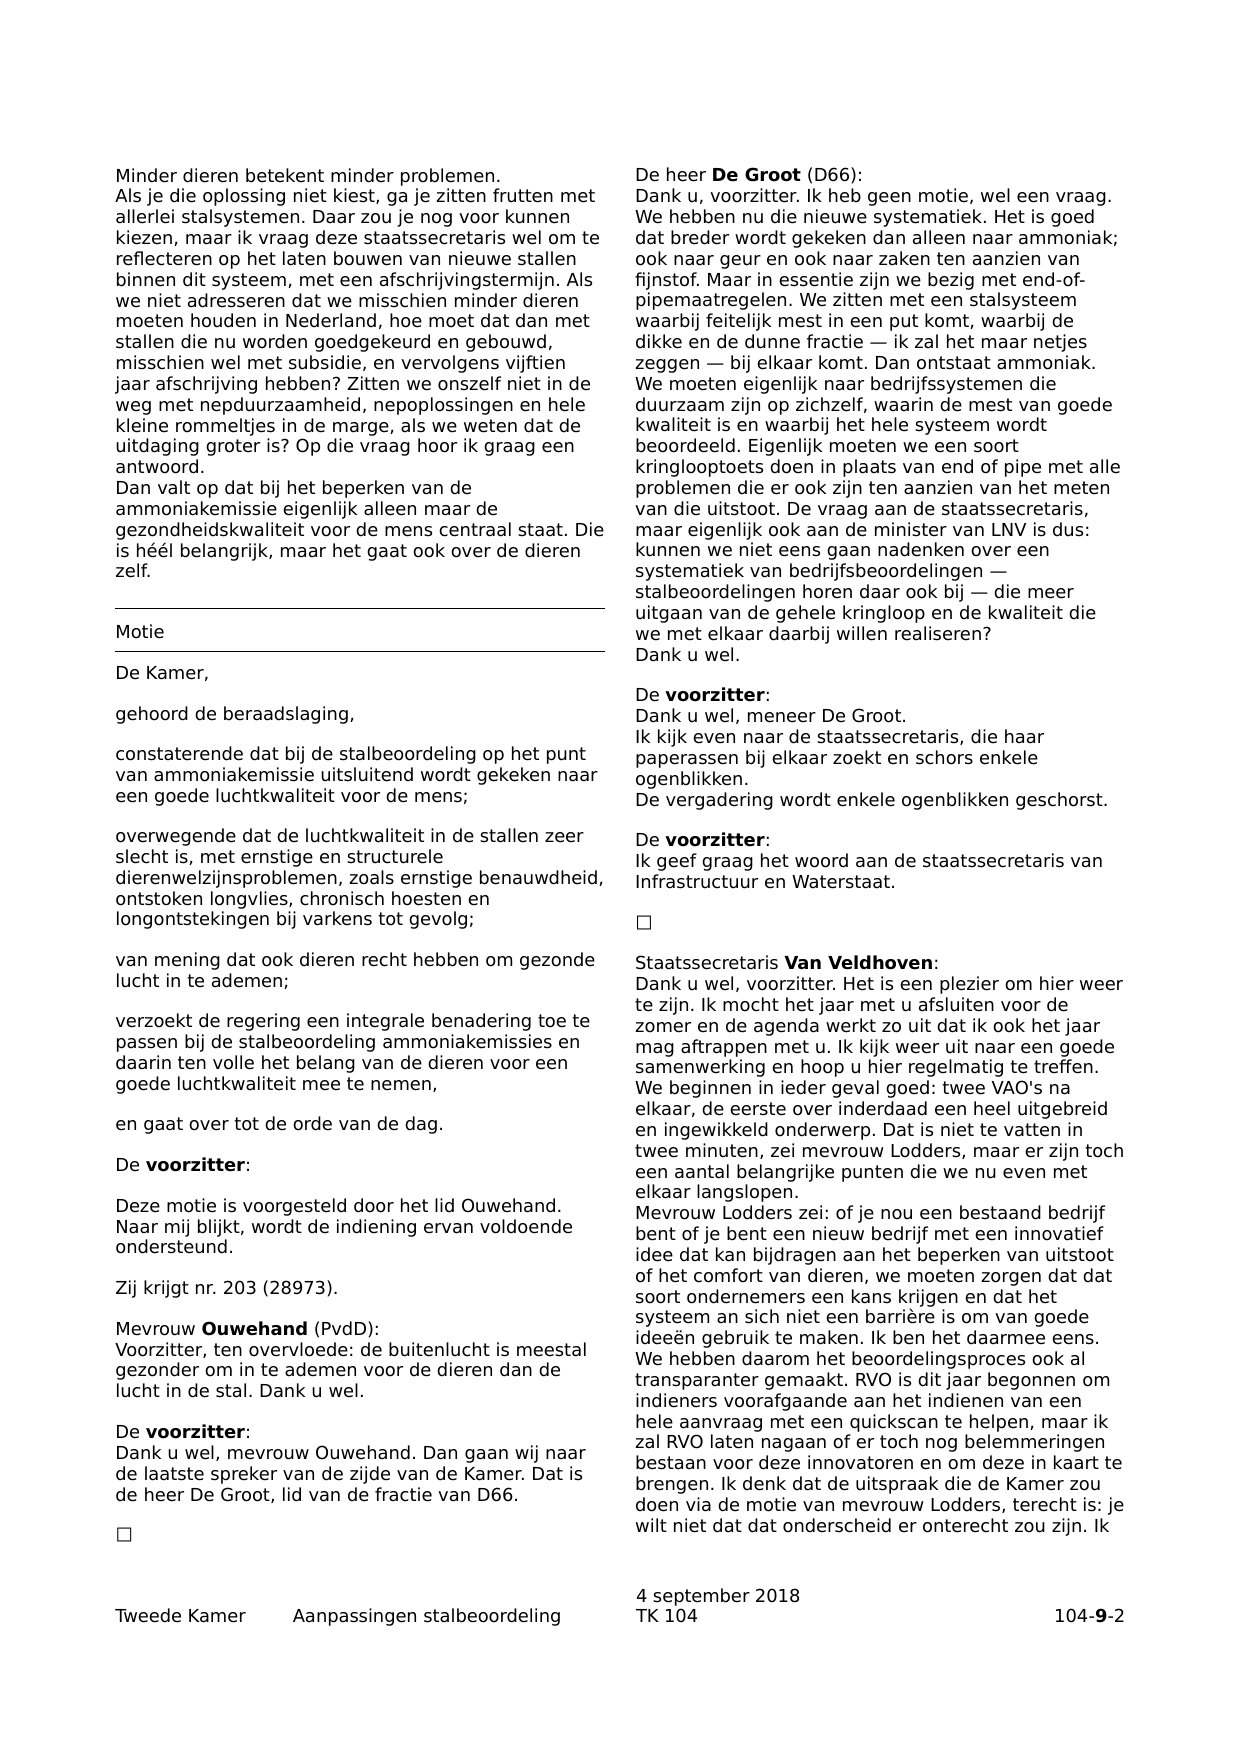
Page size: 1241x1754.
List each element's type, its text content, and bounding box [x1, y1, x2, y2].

text Mevrouw Ouwehand (PvdD): [115, 1319, 605, 1339]
text Dank u wel. [635, 644, 1125, 665]
text gehoord de beraadslaging, [115, 703, 605, 724]
text Dank u wel, meneer De Groot. [635, 706, 1125, 727]
text constaterende dat bij de stalbeoordeling op het punt van ammoniakemissie uitsluitend wordt gekeken naar een goede luchtkwaliteit voor de mens; [115, 744, 605, 806]
text Dank u, voorzitter. Ik heb geen motie, wel een vraag. We hebben nu die nieuwe systematiek. Het is goed dat breder wordt gekeken dan alleen naar ammoniak; ook naar geur en ook naar zaken ten aanzien van fijnstof. Maar in essentie zijn we bezig met end-of-pipemaatregelen. We zitten met een stalsysteem waarbij feitelijk mest in een put komt, waarbij de dikke en de dunne fractie — ik zal het maar netjes zeggen — bij elkaar komt. Dan ontstaat ammoniak. We moeten eigenlijk naar bedrijfssystemen die duurzaam zijn op zichzelf, waarin de mest van goede kwaliteit is en waarbij het hele systeem wordt beoordeeld. Eigenlijk moeten we een soort kringlooptoets doen in plaats van end of pipe met alle problemen die er ook zijn ten aanzien van het meten van die uitstoot. De vraag aan de staatssecretaris, maar eigenlijk ook aan de minister van LNV is dus: kunnen we niet eens gaan nadenken over een systematiek van bedrijfsbeoordelingen — stalbeoordelingen horen daar ook bij — die meer uitgaan van de gehele kringloop en de kwaliteit die we met elkaar daarbij willen realiseren? [635, 186, 1125, 644]
text De voorzitter: [635, 685, 1125, 706]
text van mening dat ook dieren recht hebben om gezonde lucht in te ademen; [115, 950, 605, 991]
text verzoekt de regering een integrale benadering toe te passen bij de stalbeoordeling ammoniakemissies en daarin ten volle het belang van de dieren voor een goede luchtkwaliteit mee te nemen, [115, 1011, 605, 1094]
text ⬜ [115, 1525, 605, 1546]
text en gaat over tot de orde van de dag. [115, 1114, 605, 1135]
text Staatssecretaris Van Veldhoven: [635, 953, 1125, 974]
text ⬜ [635, 912, 1125, 933]
text Dan valt op dat bij het beperken van de ammoniakemissie eigenlijk alleen maar de gezondheidskwaliteit voor de mens centraal staat. Die is héél belangrijk, maar het gaat ook over de dieren zelf. [115, 478, 605, 582]
text De voorzitter: [635, 830, 1125, 851]
text De vergadering wordt enkele ogenblikken geschorst. [635, 789, 1125, 810]
text Als je die oplossing niet kiest, ga je zitten frutten met allerlei stalsystemen. Daar zou je nog voor kunnen kiezen, maar ik vraag deze staatssecretaris wel om te reflecteren op het laten bouwen van nieuwe stallen binnen dit systeem, met een afschrijvingstermijn. Als we niet adresseren dat we misschien minder dieren moeten houden in Nederland, hoe moet dat dan met stallen die nu worden goedgekeurd en gebouwd, misschien wel met subsidie, en vervolgens vijftien jaar afschrijving hebben? Zitten we onszelf niet in de weg met nepduurzaamheid, nepoplossingen en hele kleine rommeltjes in de marge, als we weten dat de uitdaging groter is? Op die vraag hoor ik graag een antwoord. [115, 186, 605, 478]
text Minder dieren betekent minder problemen. [115, 165, 605, 186]
text Zij krijgt nr. 203 (28973). [115, 1278, 605, 1299]
text Motie [115, 622, 605, 643]
text De voorzitter: [115, 1155, 605, 1176]
text Deze motie is voorgesteld door het lid Ouwehand. Naar mij blijkt, wordt de indiening ervan voldoende ondersteund. [115, 1196, 605, 1258]
text Mevrouw Lodders zei: of je nou een bestaand bedrijf bent of je bent een nieuw bedrijf met een innovatief idee dat kan bijdragen aan het beperken van uitstoot of het comfort van dieren, we moeten zorgen dat dat soort ondernemers een kans krijgen en dat het systeem an sich niet een barrière is om van goede ideeën gebruik te maken. Ik ben het daarmee eens. We hebben daarom het beoordelingsproces ook al transparanter gemaakt. RVO is dit jaar begonnen om indieners voorafgaande aan het indienen van een hele aanvraag met een quickscan te helpen, maar ik zal RVO laten nagaan of er toch nog belemmeringen bestaan voor deze innovatoren en om deze in kaart te brengen. Ik denk dat de uitspraak die de Kamer zou doen via de motie van mevrouw Lodders, terecht is: je wilt niet dat dat onderscheid er onterecht zou zijn. Ik [635, 1203, 1125, 1536]
text Dank u wel, mevrouw Ouwehand. Dan gaan wij naar de laatste spreker van de zijde van de Kamer. Dat is de heer De Groot, lid van de fractie van D66. [115, 1443, 605, 1505]
text Ik kijk even naar de staatssecretaris, die haar paperassen bij elkaar zoekt en schors enkele ogenblikken. [635, 727, 1125, 789]
text We beginnen in ieder geval goed: twee VAO's na elkaar, de eerste over inderdaad een heel uitgebreid en ingewikkeld onderwerp. Dat is niet te vatten in twee minuten, zei mevrouw Lodders, maar er zijn toch een aantal belangrijke punten die we nu even met elkaar langslopen. [635, 1078, 1125, 1203]
text De Kamer, [115, 663, 605, 683]
text De voorzitter: [115, 1422, 605, 1443]
text De heer De Groot (D66): [635, 165, 1125, 186]
text Ik geef graag het woord aan de staatssecretaris van Infrastructuur en Waterstaat. [635, 851, 1125, 892]
text Voorzitter, ten overvloede: de buitenlucht is meestal gezonder om in te ademen voor de dieren dan de lucht in de stal. Dank u wel. [115, 1339, 605, 1402]
text overwegende dat de luchtkwaliteit in de stallen zeer slecht is, met ernstige en structurele dierenwelzijnsproblemen, zoals ernstige benauwdheid, ontstoken longvlies, chronisch hoesten en longontstekingen bij varkens tot gevolg; [115, 826, 605, 930]
text Dank u wel, voorzitter. Het is een plezier om hier weer te zijn. Ik mocht het jaar met u afsluiten voor de zomer en de agenda werkt zo uit dat ik ook het jaar mag aftrappen met u. Ik kijk weer uit naar een goede samenwerking en hoop u hier regelmatig te treffen. [635, 974, 1125, 1078]
